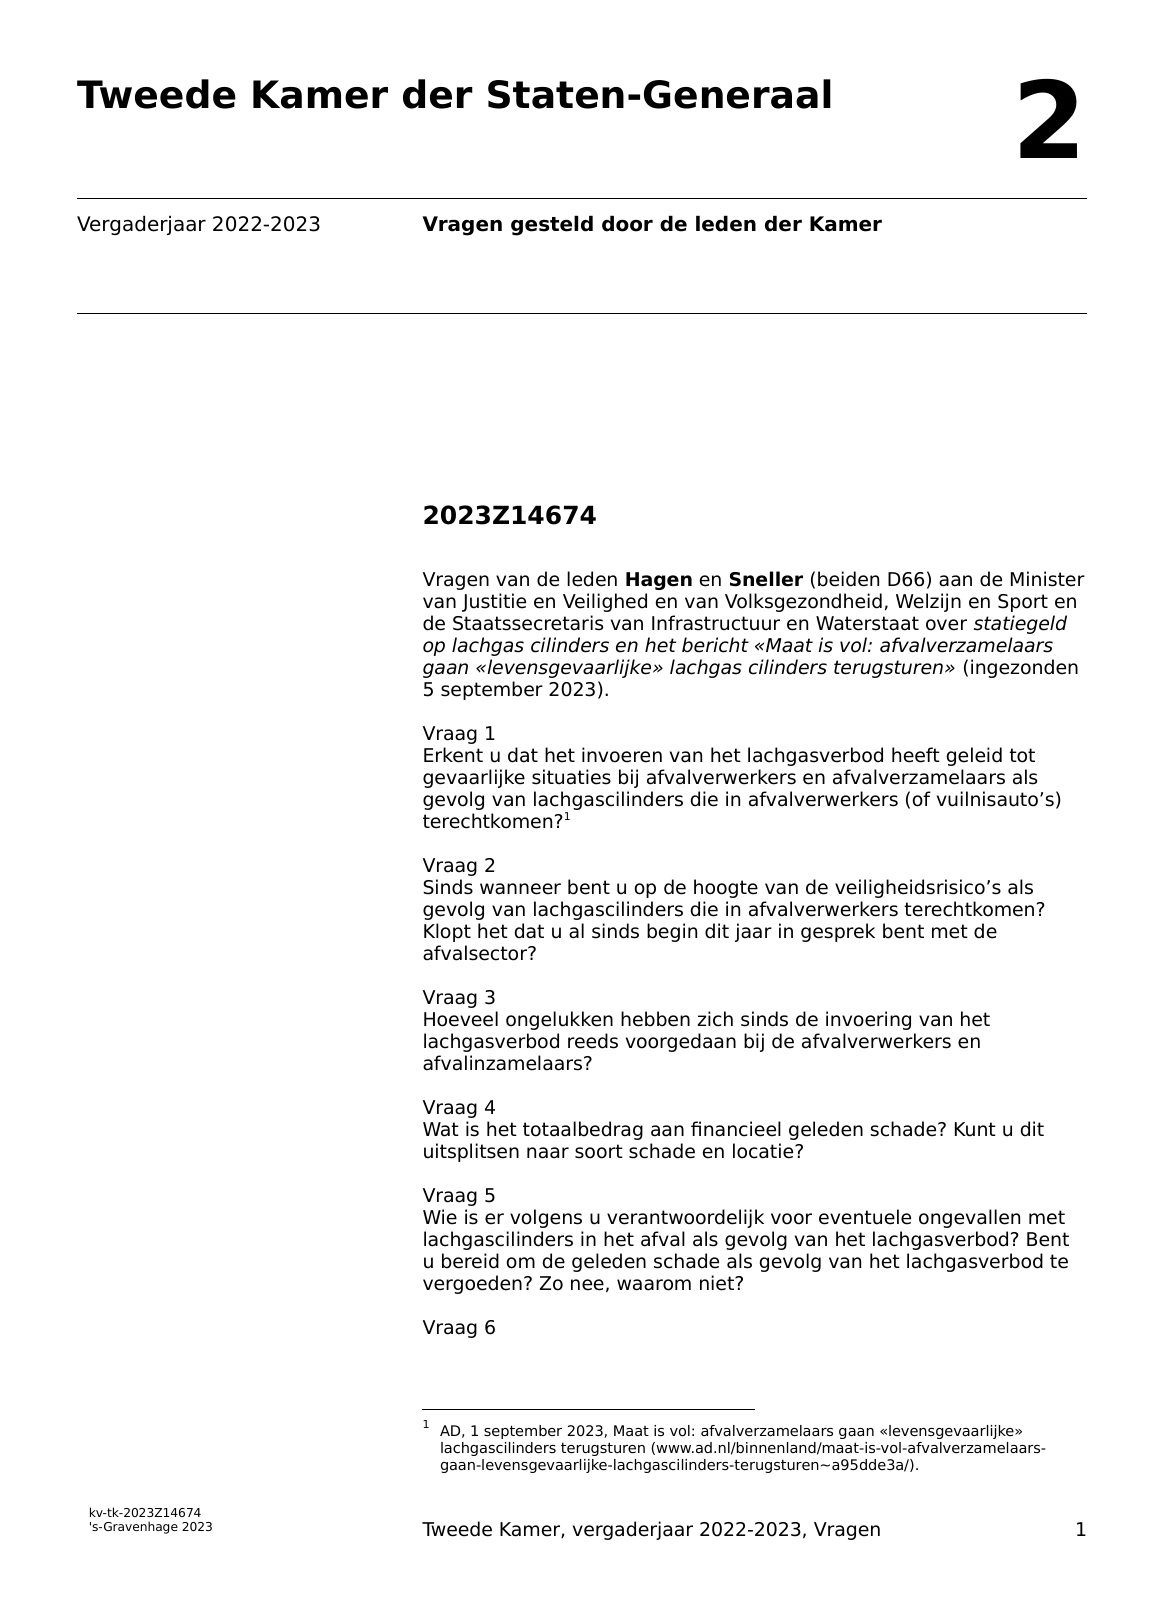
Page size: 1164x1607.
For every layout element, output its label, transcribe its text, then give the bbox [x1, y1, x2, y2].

text 2023Z14674 [422, 501, 1087, 531]
text AD, 1 september 2023, Maat is vol: afvalverzamelaars gaan «levensgevaarlijke» lachgascilinders terugsturen (www.ad.nl/binnenland/maat-is-vol-afvalverzamelaars-gaan-levensgevaarlijke-lachgascilinders-terugsturen~a95dde3a/). [422, 1418, 1087, 1474]
text Vragen van de leden Hagen en Sneller (beiden D66) aan de Minister van Justitie en Veilighed en van Volksgezondheid, Welzijn en Sport en de Staatssecretaris van Infrastructuur en Waterstaat over statiegeld op lachgas cilinders en het bericht «Maat is vol: afvalverzamelaars gaan «levensgevaarlijke» lachgas cilinders terugsturen» (ingezonden 5 september 2023). [422, 569, 1087, 701]
text Vraag 5 [422, 1185, 1087, 1207]
table_header Tweede Kamer der Staten-Generaal [77, 59, 886, 198]
text Wat is het totaalbedrag aan financieel geleden schade? Kunt u dit uitsplitsen naar soort schade en locatie? [422, 1119, 1087, 1163]
text Vraag 4 [422, 1097, 1087, 1119]
text Vraag 3 [422, 987, 1087, 1009]
text Vraag 1 [422, 723, 1087, 745]
text Wie is er volgens u verantwoordelijk voor eventuele ongevallen met lachgascilinders in het afval als gevolg van het lachgasverbod? Bent u bereid om de geleden schade als gevolg van het lachgasverbod te vergoeden? Zo nee, waarom niet? [422, 1207, 1087, 1295]
text 's-Gravenhage 2023 [88, 1520, 323, 1534]
table_cell Vragen gesteld door de leden der Kamer [422, 199, 1087, 313]
text Vraag 6 [422, 1317, 1087, 1339]
text kv-tk-2023Z14674 [88, 1506, 323, 1520]
table_cell Vergaderjaar 2022-2023 [77, 199, 422, 313]
text Hoeveel ongelukken hebben zich sinds de invoering van het lachgasverbod reeds voorgedaan bij de afvalverwerkers en afvalinzamelaars? [422, 1009, 1087, 1075]
table_header 2 [886, 59, 1087, 198]
text Erkent u dat het invoeren van het lachgasverbod heeft geleid tot gevaarlijke situaties bij afvalverwerkers en afvalverzamelaars als gevolg van lachgascilinders die in afvalverwerkers (of vuilnisauto’s) terechtkomen? [422, 745, 1087, 833]
text Sinds wanneer bent u op de hoogte van de veiligheidsrisico’s als gevolg van lachgascilinders die in afvalverwerkers terechtkomen? Klopt het dat u al sinds begin dit jaar in gesprek bent met de afvalsector? [422, 877, 1087, 965]
text Vraag 2 [422, 855, 1087, 877]
